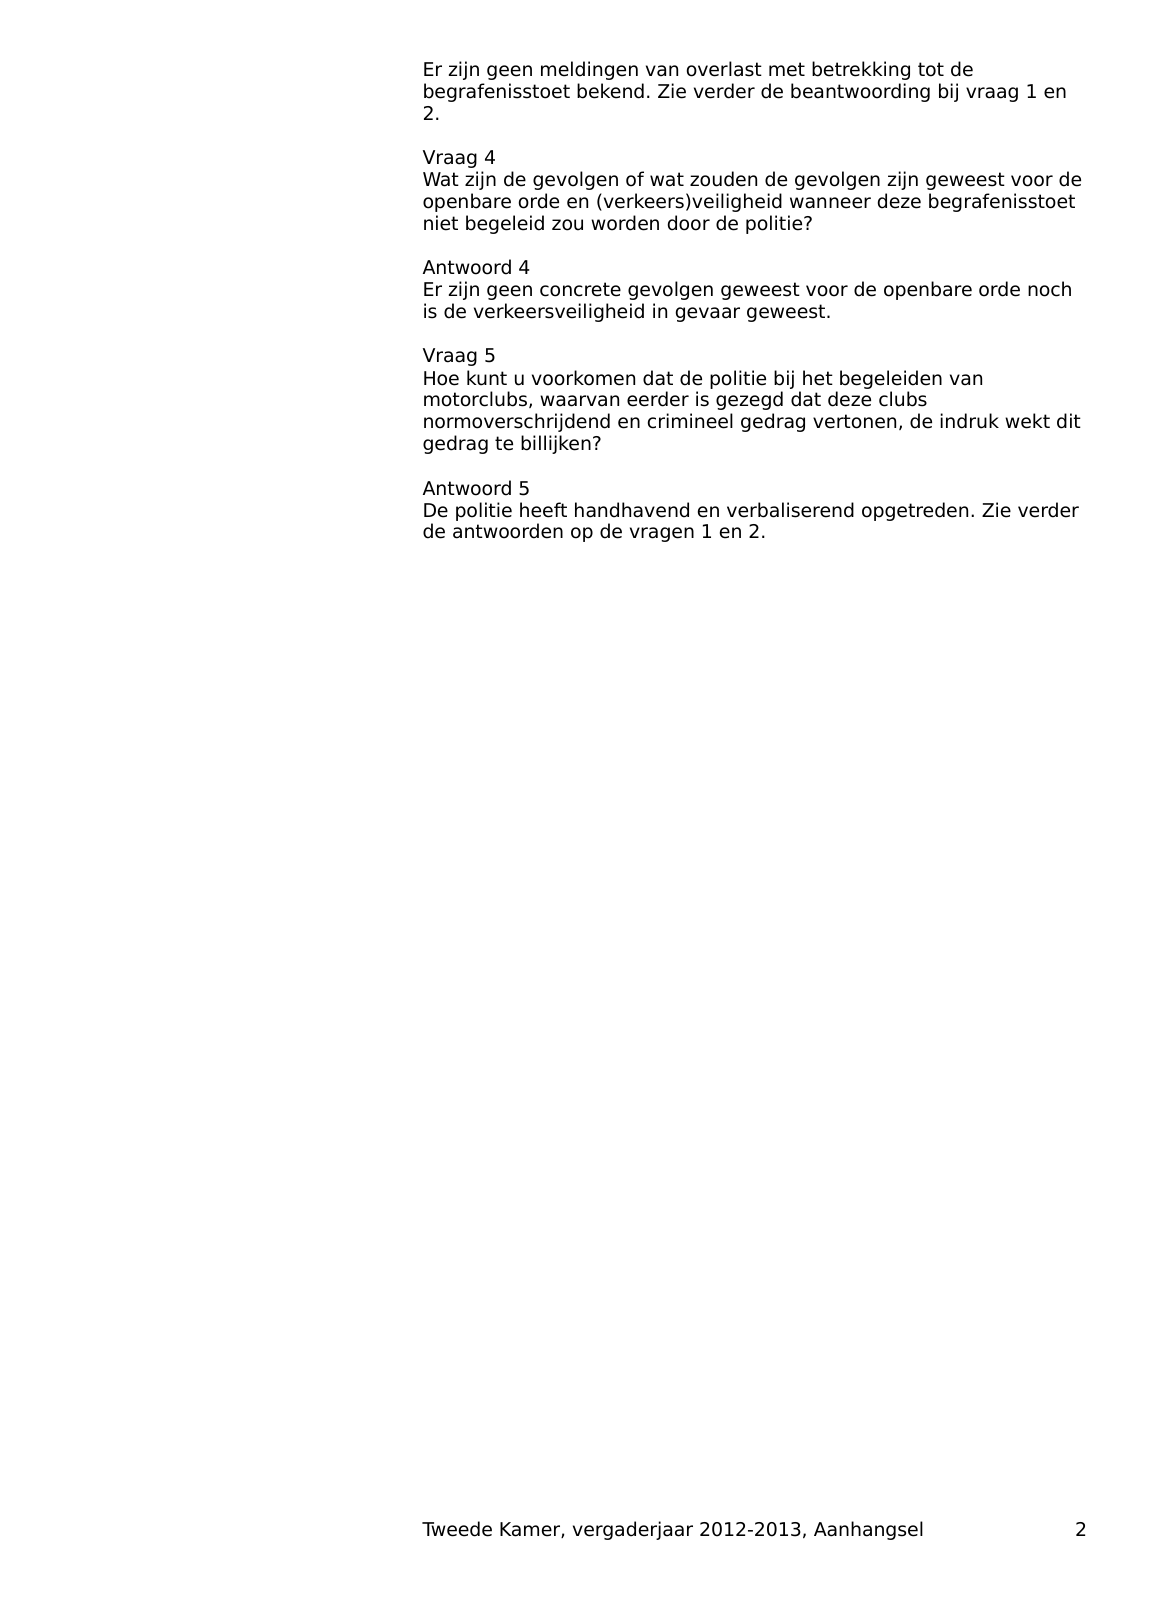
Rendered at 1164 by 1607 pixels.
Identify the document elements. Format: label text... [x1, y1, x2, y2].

text Antwoord 5 [422, 477, 1087, 499]
text Hoe kunt u voorkomen dat de politie bij het begeleiden van motorclubs, waarvan eerder is gezegd dat deze clubs normoverschrijdend en crimineel gedrag vertonen, de indruk wekt dit gedrag te billijken? [422, 367, 1087, 455]
text Antwoord 4 [422, 257, 1087, 279]
text De politie heeft handhavend en verbaliserend opgetreden. Zie verder de antwoorden op de vragen 1 en 2. [422, 499, 1087, 543]
text Vraag 5 [422, 345, 1087, 367]
text Er zijn geen meldingen van overlast met betrekking tot de begrafenisstoet bekend. Zie verder de beantwoording bij vraag 1 en 2. [422, 59, 1087, 125]
text Vraag 4 [422, 147, 1087, 169]
text Wat zijn de gevolgen of wat zouden de gevolgen zijn geweest voor de openbare orde en (verkeers)veiligheid wanneer deze begrafenisstoet niet begeleid zou worden door de politie? [422, 169, 1087, 235]
text Er zijn geen concrete gevolgen geweest voor de openbare orde noch is de verkeersveiligheid in gevaar geweest. [422, 279, 1087, 323]
